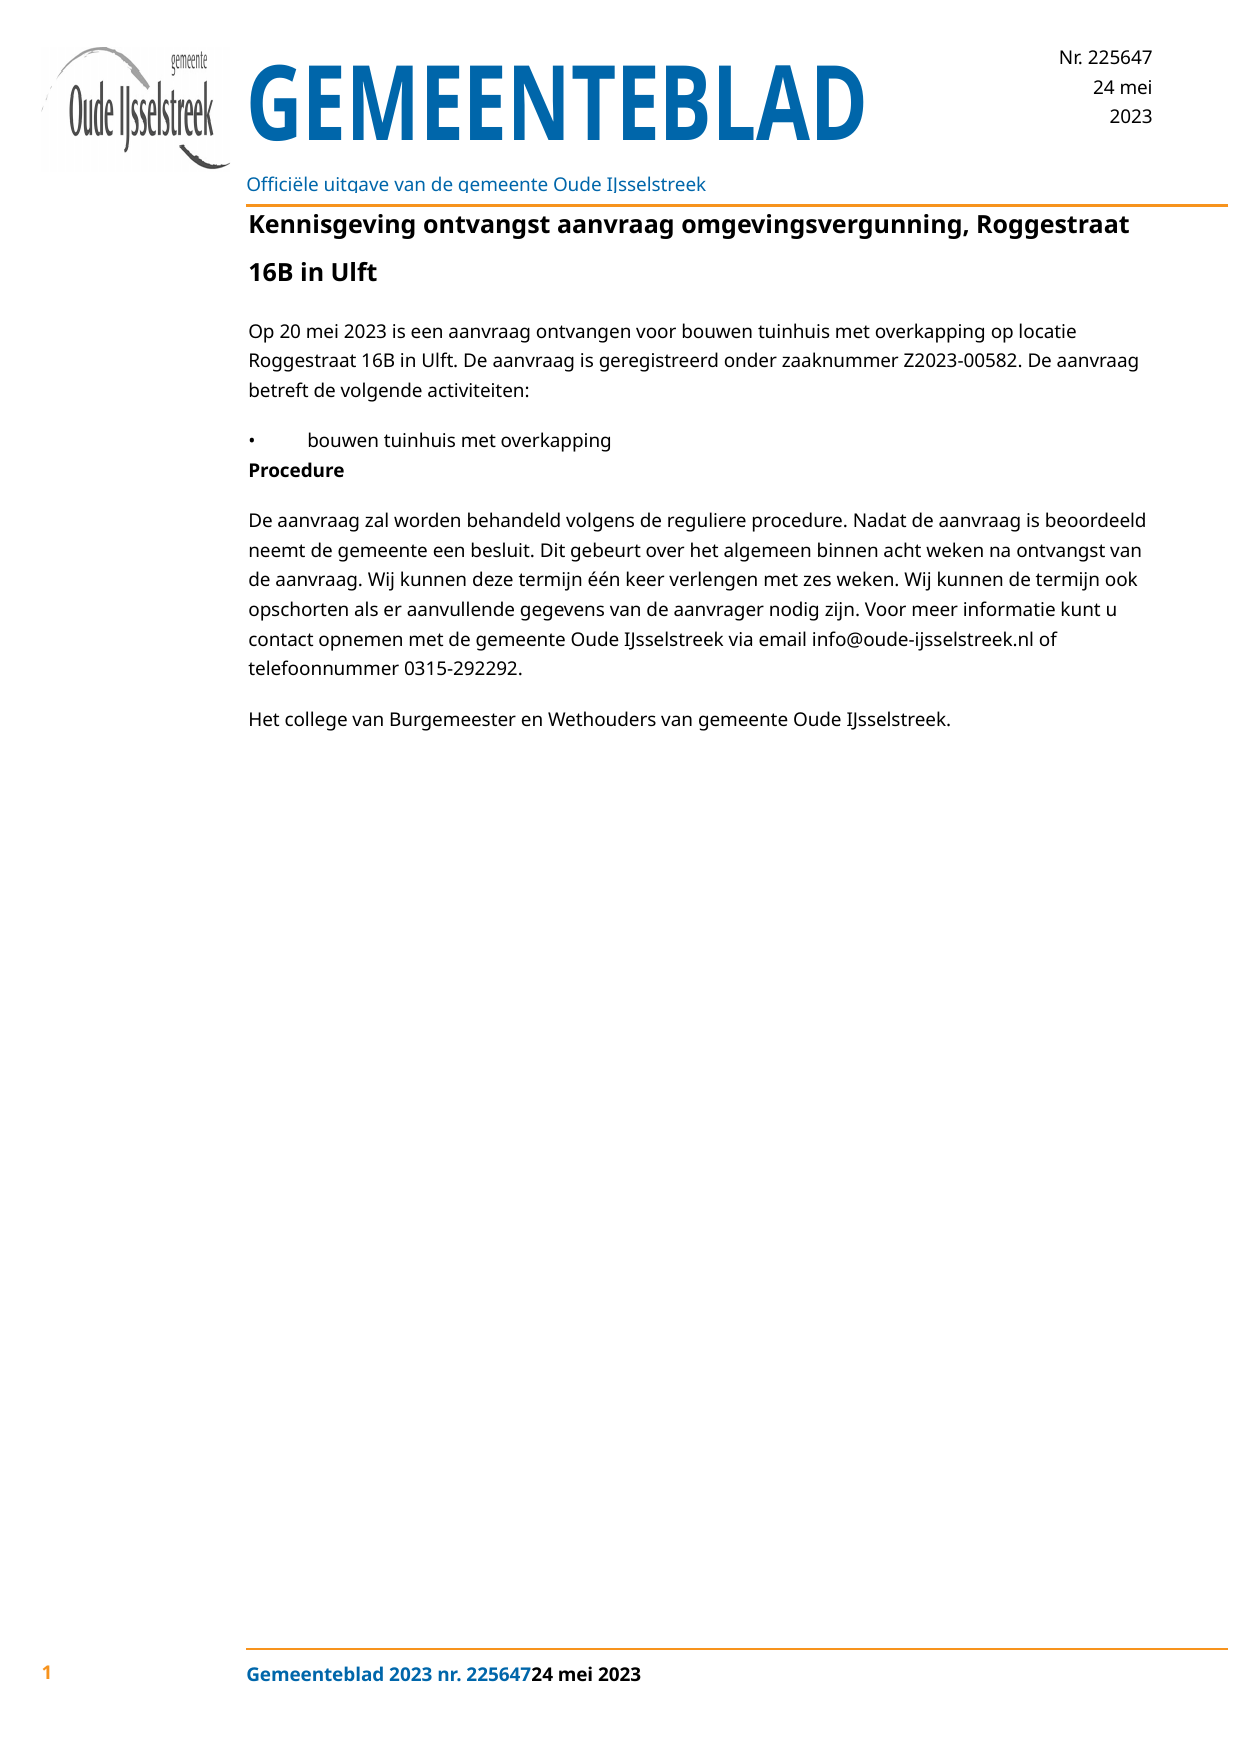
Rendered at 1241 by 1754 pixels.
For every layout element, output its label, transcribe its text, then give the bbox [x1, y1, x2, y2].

text Op 20 mei 2023 is een aanvraag ontvangen voor bouwen tuinhuis met overkapping op locatie Roggestraat 16B in Ulft. De aanvraag is geregistreerd onder zaaknummer Z2023-00582. De aanvraag betreft de volgende activiteiten: [248, 318, 1152, 403]
text Procedure [248, 457, 1152, 483]
list bouwen tuinhuis met overkapping [248, 427, 1152, 453]
text De aanvraag zal worden behandeld volgens de reguliere procedure. Nadat de aanvraag is beoordeeld neemt de gemeente een besluit. Dit gebeurt over het algemeen binnen acht weken na ontvangst van de aanvraag. Wij kunnen deze termijn één keer verlengen met zes weken. Wij kunnen de termijn ook opschorten als er aanvullende gegevens van de aanvrager nodig zijn. Voor meer informatie kunt u contact opnemen met de gemeente Oude IJsselstreek via email info@oude-ijsselstreek.nl of telefoonnummer 0315-292292. [248, 507, 1152, 681]
picture [41, 47, 231, 172]
text Kennisgeving ontvangst aanvraag omgevingsvergunning, Roggestraat 16B in Ulft [248, 207, 1152, 288]
text Het college van Burgemeester en Wethouders van gemeente Oude IJsselstreek. [248, 706, 1152, 732]
